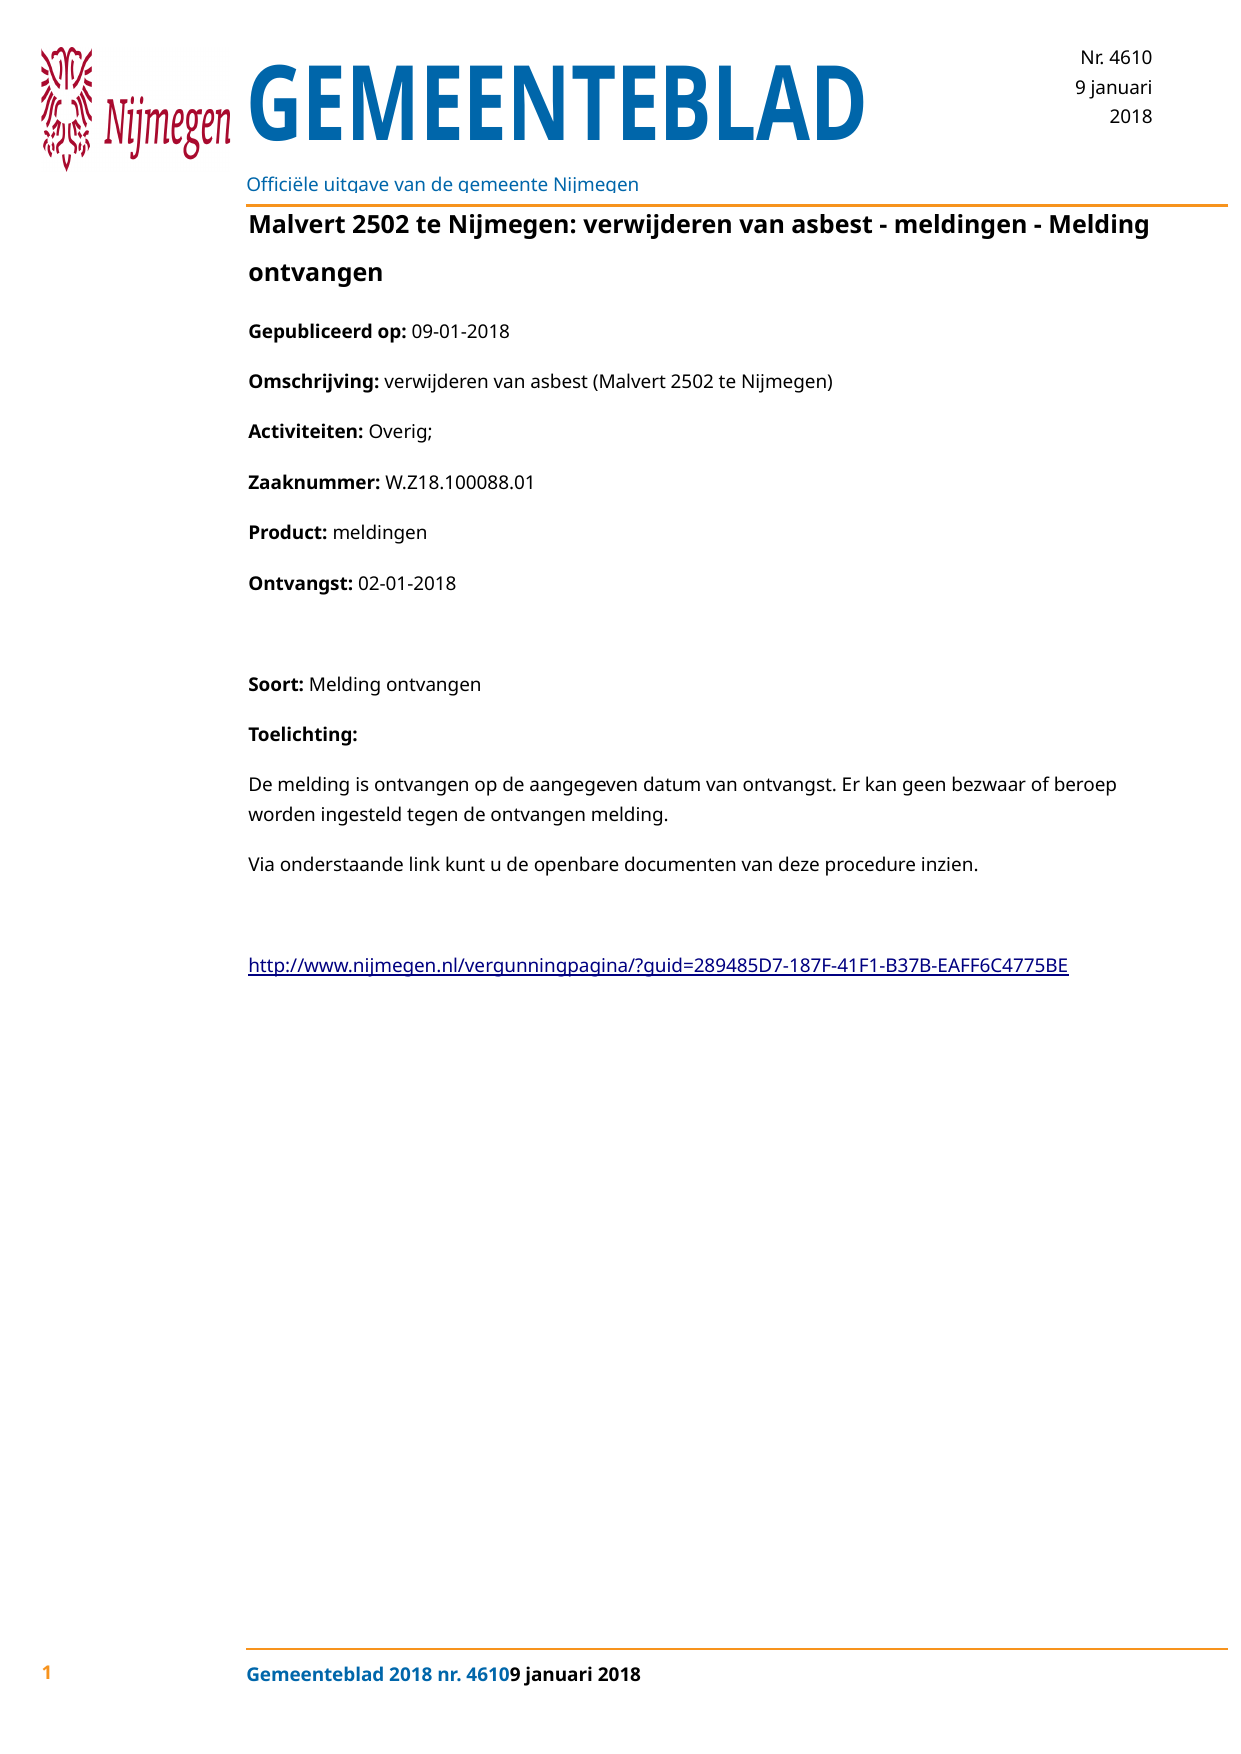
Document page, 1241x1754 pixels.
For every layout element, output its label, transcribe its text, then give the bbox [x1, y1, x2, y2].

text De melding is ontvangen op de aangegeven datum van ontvangst. Er kan geen bezwaar of beroep worden ingesteld tegen de ontvangen melding. [248, 772, 1152, 827]
text Product: meldingen [248, 519, 1152, 545]
text Gepubliceerd op: 09-01-2018 [248, 318, 1152, 344]
text Via onderstaande link kunt u de openbare documenten van deze procedure inzien. [248, 852, 1152, 877]
picture [41, 47, 231, 172]
text Zaaknummer: W.Z18.100088.01 [248, 469, 1152, 495]
text Soort: Melding ontvangen [248, 671, 1152, 697]
text Malvert 2502 te Nijmegen: verwijderen van asbest - meldingen - Melding ontvangen [248, 207, 1152, 288]
text http://www.nijmegen.nl/vergunningpagina/?guid=289485D7-187F-41F1-B37B-EAFF6C4775BE [248, 952, 1152, 978]
text Activiteiten: Overig; [248, 419, 1152, 444]
text Toelichting: [248, 721, 1152, 747]
text Omschrijving: verwijderen van asbest (Malvert 2502 te Nijmegen) [248, 368, 1152, 394]
text Ontvangst: 02-01-2018 [248, 570, 1152, 596]
